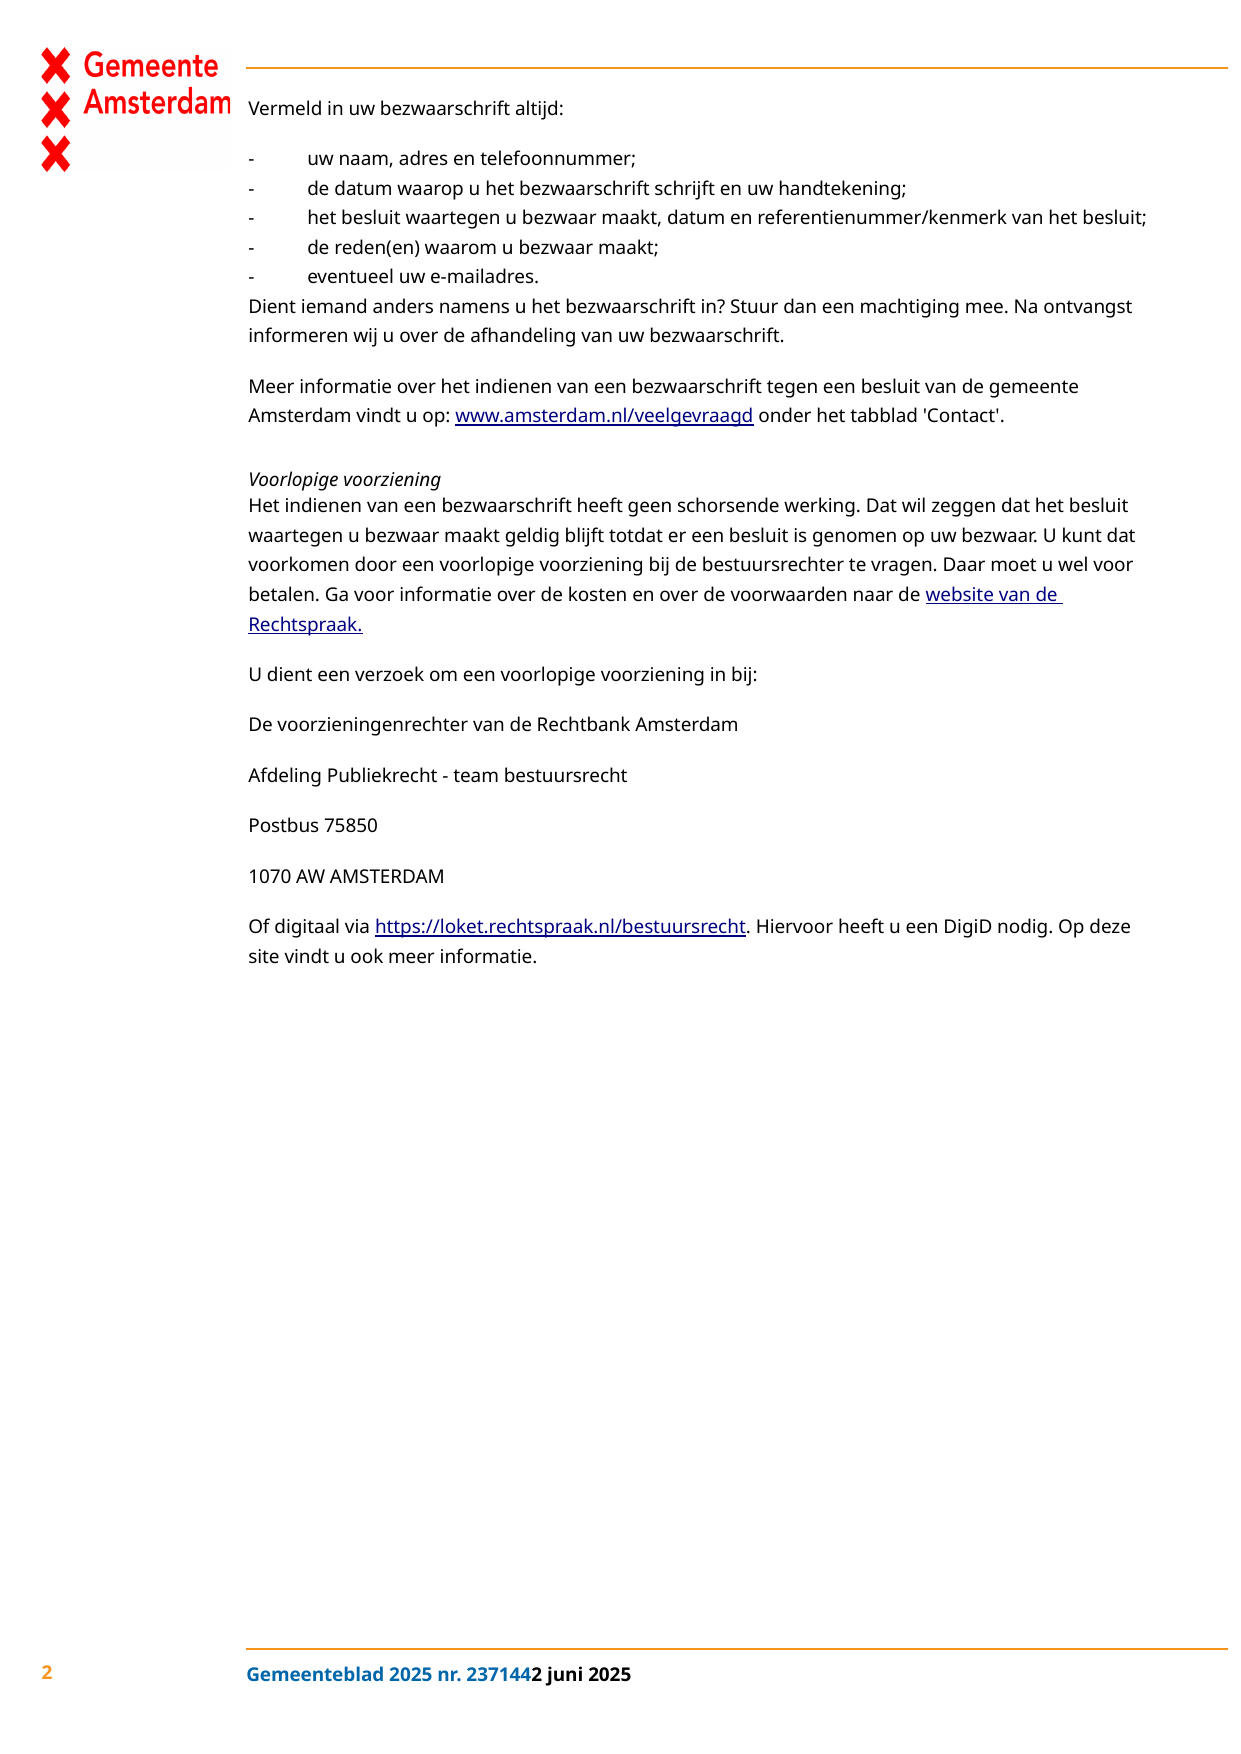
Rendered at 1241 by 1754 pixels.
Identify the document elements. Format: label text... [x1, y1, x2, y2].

list de reden(en) waarom u bezwaar maakt; [248, 234, 1152, 260]
text Afdeling Publiekrecht - team bestuursrecht [248, 762, 1152, 788]
text Voorlopige voorziening [248, 467, 1152, 492]
list eventueel uw e-mailadres. [248, 263, 1152, 289]
text Of digitaal via https://loket.rechtspraak.nl/bestuursrecht. Hiervoor heeft u een DigiD nodig. Op deze site vindt u ook meer informatie. [248, 913, 1152, 968]
text Dient iemand anders namens u het bezwaarschrift in? Stuur dan een machtiging mee. Na ontvangst informeren wij u over de afhandeling van uw bezwaarschrift. [248, 293, 1152, 348]
list het besluit waartegen u bezwaar maakt, datum en referentienummer/kenmerk van het besluit; [248, 204, 1152, 230]
text De voorzieningenrechter van de Rechtbank Amsterdam [248, 712, 1152, 737]
list de datum waarop u het bezwaarschrift schrijft en uw handtekening; [248, 175, 1152, 201]
text Meer informatie over het indienen van een bezwaarschrift tegen een besluit van de gemeente Amsterdam vindt u op: www.amsterdam.nl/veelgevraagd onder het tabblad 'Contact'. [248, 373, 1152, 428]
text Postbus 75850 [248, 812, 1152, 838]
text Het indienen van een bezwaarschrift heeft geen schorsende werking. Dat wil zeggen dat het besluit waartegen u bezwaar maakt geldig blijft totdat er een besluit is genomen op uw bezwaar. U kunt dat voorkomen door een voorlopige voorziening bij de bestuursrechter te vragen. Daar moet u wel voor betalen. Ga voor informatie over de kosten en over de voorwaarden naar de website van de Rechtspraak. [248, 492, 1152, 636]
text 1070 AW AMSTERDAM [248, 863, 1152, 888]
list uw naam, adres en telefoonnummer; [248, 145, 1152, 171]
text U dient een verzoek om een voorlopige voorziening in bij: [248, 661, 1152, 687]
text Vermeld in uw bezwaarschrift altijd: [248, 95, 1152, 121]
picture [41, 47, 231, 172]
